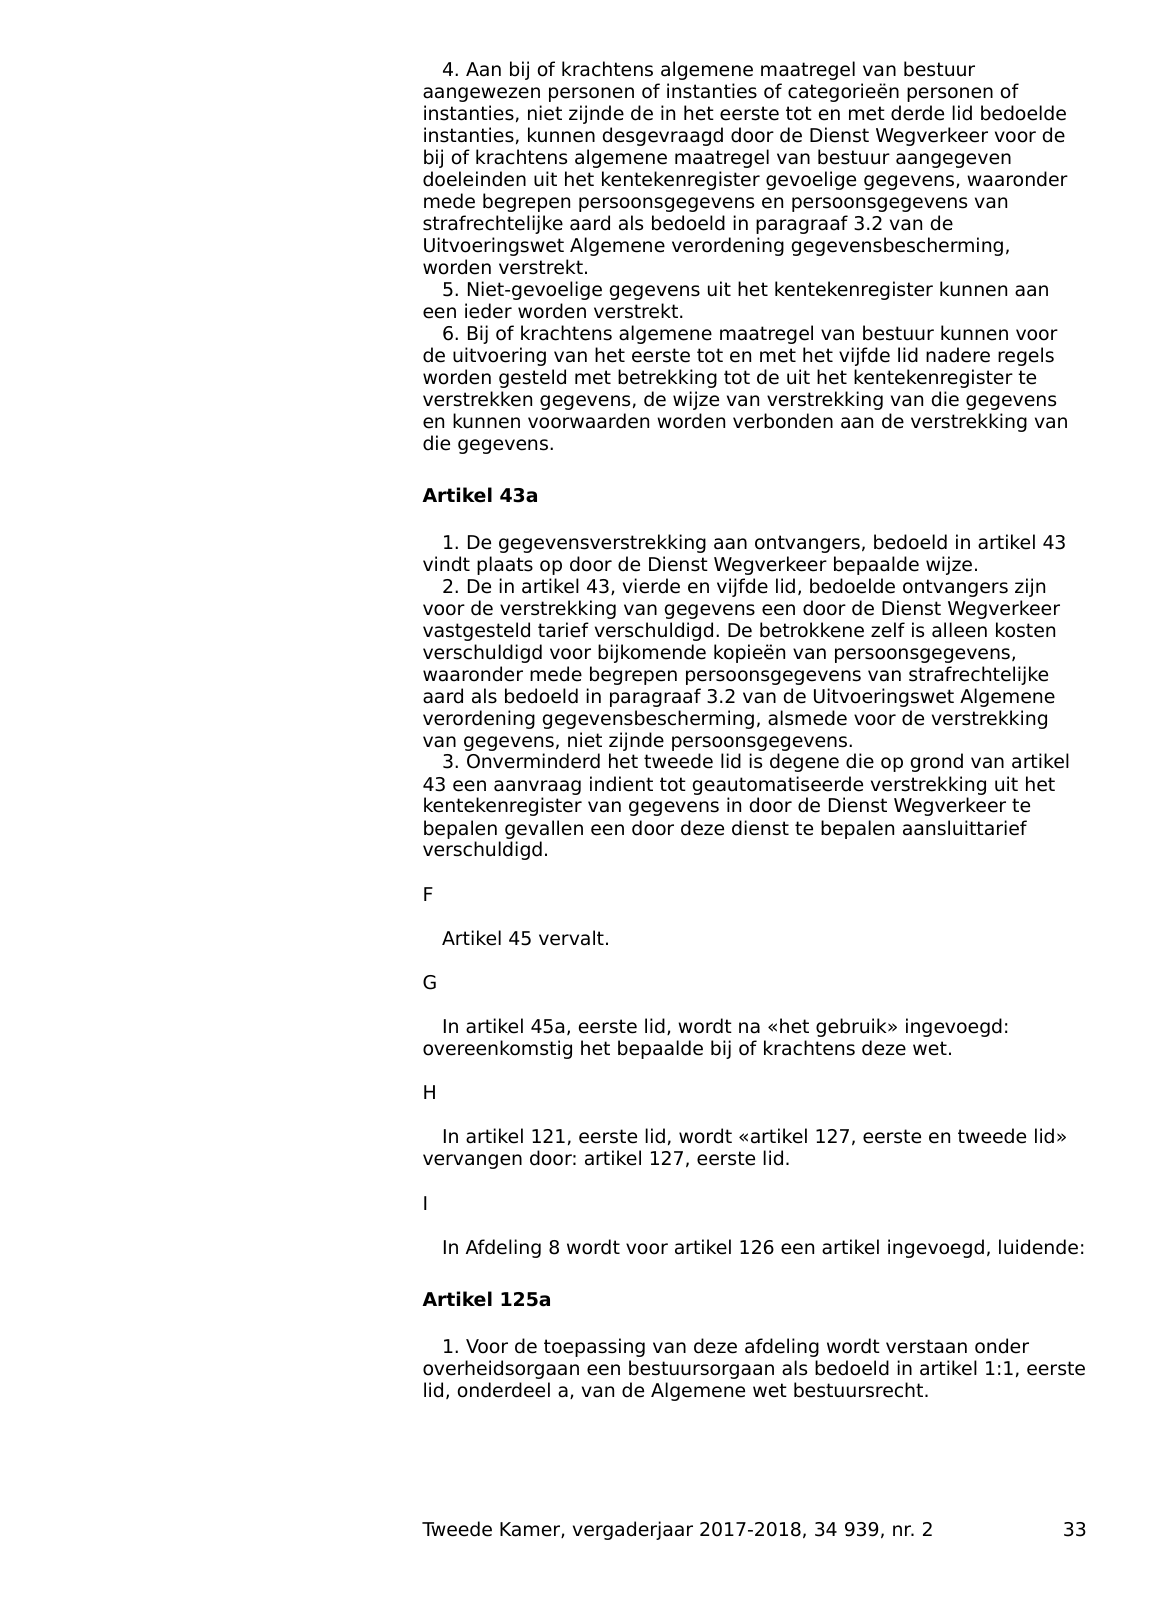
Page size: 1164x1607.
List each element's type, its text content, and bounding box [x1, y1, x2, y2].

text 4. Aan bij of krachtens algemene maatregel van bestuur aangewezen personen of instanties of categorieën personen of instanties, niet zijnde de in het eerste tot en met derde lid bedoelde instanties, kunnen desgevraagd door de Dienst Wegverkeer voor de bij of krachtens algemene maatregel van bestuur aangegeven doeleinden uit het kentekenregister gevoelige gegevens, waaronder mede begrepen persoonsgegevens en persoonsgegevens van strafrechtelijke aard als bedoeld in paragraaf 3.2 van de Uitvoeringswet Algemene verordening gegevensbescherming, worden verstrekt. [422, 59, 1087, 279]
text 1. De gegevensverstrekking aan ontvangers, bedoeld in artikel 43 vindt plaats op door de Dienst Wegverkeer bepaalde wijze. [422, 532, 1087, 576]
subtitle Artikel 43a [422, 485, 1087, 507]
text Artikel 45 vervalt. [422, 928, 1087, 950]
text 3. Onverminderd het tweede lid is degene die op grond van artikel 43 een aanvraag indient tot geautomatiseerde verstrekking uit het kentekenregister van gegevens in door de Dienst Wegverkeer te bepalen gevallen een door deze dienst te bepalen aansluittarief verschuldigd. [422, 751, 1087, 861]
text In artikel 121, eerste lid, wordt «artikel 127, eerste en tweede lid» vervangen door: artikel 127, eerste lid. [422, 1126, 1087, 1170]
text G [422, 972, 1087, 994]
text In Afdeling 8 wordt voor artikel 126 een artikel ingevoegd, luidende: [422, 1237, 1087, 1259]
subtitle Artikel 125a [422, 1289, 1087, 1311]
text H [422, 1082, 1087, 1104]
text 5. Niet-gevoelige gegevens uit het kentekenregister kunnen aan een ieder worden verstrekt. [422, 279, 1087, 323]
text 6. Bij of krachtens algemene maatregel van bestuur kunnen voor de uitvoering van het eerste tot en met het vijfde lid nadere regels worden gesteld met betrekking tot de uit het kentekenregister te verstrekken gegevens, de wijze van verstrekking van die gegevens en kunnen voorwaarden worden verbonden aan de verstrekking van die gegevens. [422, 323, 1087, 455]
text F [422, 883, 1087, 906]
text I [422, 1192, 1087, 1214]
text 1. Voor de toepassing van deze afdeling wordt verstaan onder overheidsorgaan een bestuursorgaan als bedoeld in artikel 1:1, eerste lid, onderdeel a, van de Algemene wet bestuursrecht. [422, 1336, 1087, 1402]
text 2. De in artikel 43, vierde en vijfde lid, bedoelde ontvangers zijn voor de verstrekking van gegevens een door de Dienst Wegverkeer vastgesteld tarief verschuldigd. De betrokkene zelf is alleen kosten verschuldigd voor bijkomende kopieën van persoonsgegevens, waaronder mede begrepen persoonsgegevens van strafrechtelijke aard als bedoeld in paragraaf 3.2 van de Uitvoeringswet Algemene verordening gegevensbescherming, alsmede voor de verstrekking van gegevens, niet zijnde persoonsgegevens. [422, 576, 1087, 751]
text In artikel 45a, eerste lid, wordt na «het gebruik» ingevoegd: overeenkomstig het bepaalde bij of krachtens deze wet. [422, 1016, 1087, 1060]
